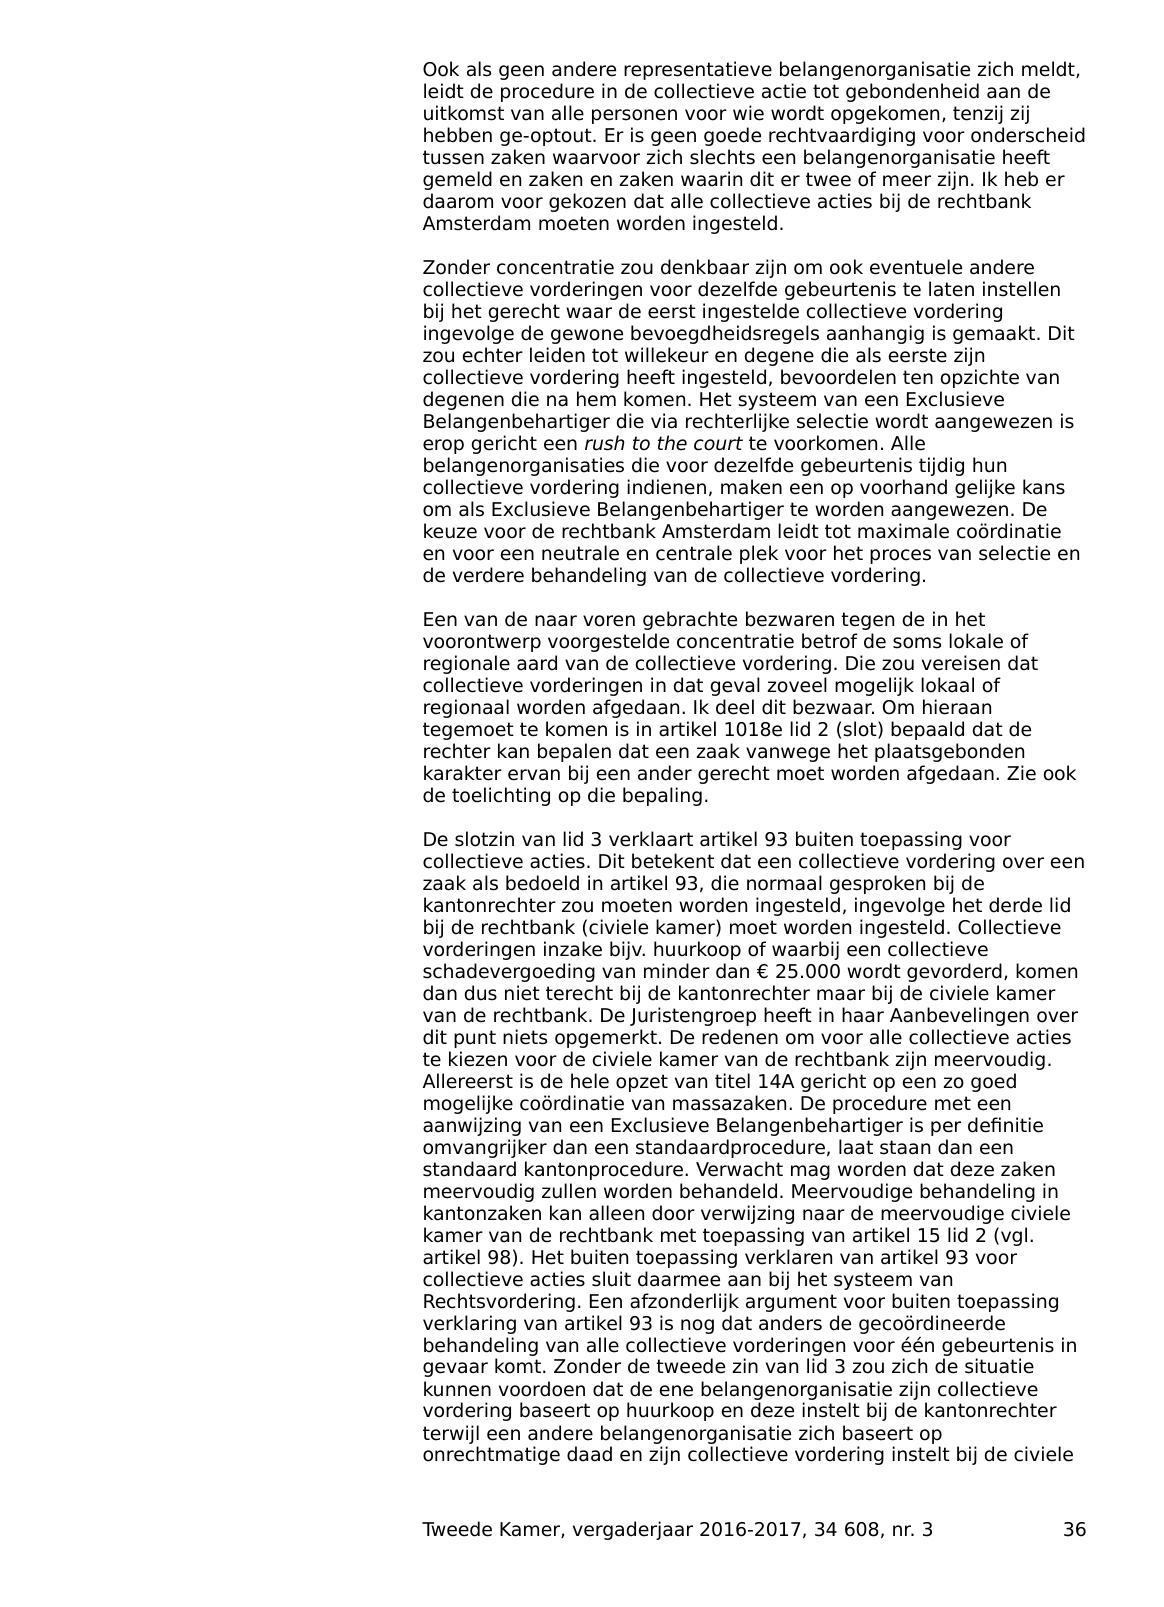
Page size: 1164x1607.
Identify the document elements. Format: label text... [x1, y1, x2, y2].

text Een van de naar voren gebrachte bezwaren tegen de in het voorontwerp voorgestelde concentratie betrof de soms lokale of regionale aard van de collectieve vordering. Die zou vereisen dat collectieve vorderingen in dat geval zoveel mogelijk lokaal of regionaal worden afgedaan. Ik deel dit bezwaar. Om hieraan tegemoet te komen is in artikel 1018e lid 2 (slot) bepaald dat de rechter kan bepalen dat een zaak vanwege het plaatsgebonden karakter ervan bij een ander gerecht moet worden afgedaan. Zie ook de toelichting op die bepaling. [422, 609, 1087, 807]
text De slotzin van lid 3 verklaart artikel 93 buiten toepassing voor collectieve acties. Dit betekent dat een collectieve vordering over een zaak als bedoeld in artikel 93, die normaal gesproken bij de kantonrechter zou moeten worden ingesteld, ingevolge het derde lid bij de rechtbank (civiele kamer) moet worden ingesteld. Collectieve vorderingen inzake bijv. huurkoop of waarbij een collectieve schadevergoeding van minder dan € 25.000 wordt gevorderd, komen dan dus niet terecht bij de kantonrechter maar bij de civiele kamer van de rechtbank. De Juristengroep heeft in haar Aanbevelingen over dit punt niets opgemerkt. De redenen om voor alle collectieve acties te kiezen voor de civiele kamer van de rechtbank zijn meervoudig. Allereerst is de hele opzet van titel 14A gericht op een zo goed mogelijke coördinatie van massazaken. De procedure met een aanwijzing van een Exclusieve Belangenbehartiger is per definitie omvangrijker dan een standaardprocedure, laat staan dan een standaard kantonprocedure. Verwacht mag worden dat deze zaken meervoudig zullen worden behandeld. Meervoudige behandeling in kantonzaken kan alleen door verwijzing naar de meervoudige civiele kamer van de rechtbank met toepassing van artikel 15 lid 2 (vgl. artikel 98). Het buiten toepassing verklaren van artikel 93 voor collectieve acties sluit daarmee aan bij het systeem van Rechtsvordering. Een afzonderlijk argument voor buiten toepassing verklaring van artikel 93 is nog dat anders de gecoördineerde behandeling van alle collectieve vorderingen voor één gebeurtenis in gevaar komt. Zonder de tweede zin van lid 3 zou zich de situatie kunnen voordoen dat de ene belangenorganisatie zijn collectieve vordering baseert op huurkoop en deze instelt bij de kantonrechter terwijl een andere belangenorganisatie zich baseert op onrechtmatige daad en zijn collectieve vordering instelt bij de civiele [422, 829, 1087, 1466]
text Zonder concentratie zou denkbaar zijn om ook eventuele andere collectieve vorderingen voor dezelfde gebeurtenis te laten instellen bij het gerecht waar de eerst ingestelde collectieve vordering ingevolge de gewone bevoegdheidsregels aanhangig is gemaakt. Dit zou echter leiden tot willekeur en degene die als eerste zijn collectieve vordering heeft ingesteld, bevoordelen ten opzichte van degenen die na hem komen. Het systeem van een Exclusieve Belangenbehartiger die via rechterlijke selectie wordt aangewezen is erop gericht een rush to the court te voorkomen. Alle belangenorganisaties die voor dezelfde gebeurtenis tijdig hun collectieve vordering indienen, maken een op voorhand gelijke kans om als Exclusieve Belangenbehartiger te worden aangewezen. De keuze voor de rechtbank Amsterdam leidt tot maximale coördinatie en voor een neutrale en centrale plek voor het proces van selectie en de verdere behandeling van de collectieve vordering. [422, 257, 1087, 587]
text Ook als geen andere representatieve belangenorganisatie zich meldt, leidt de procedure in de collectieve actie tot gebondenheid aan de uitkomst van alle personen voor wie wordt opgekomen, tenzij zij hebben ge-optout. Er is geen goede rechtvaardiging voor onderscheid tussen zaken waarvoor zich slechts een belangenorganisatie heeft gemeld en zaken en zaken waarin dit er twee of meer zijn. Ik heb er daarom voor gekozen dat alle collectieve acties bij de rechtbank Amsterdam moeten worden ingesteld. [422, 59, 1087, 235]
